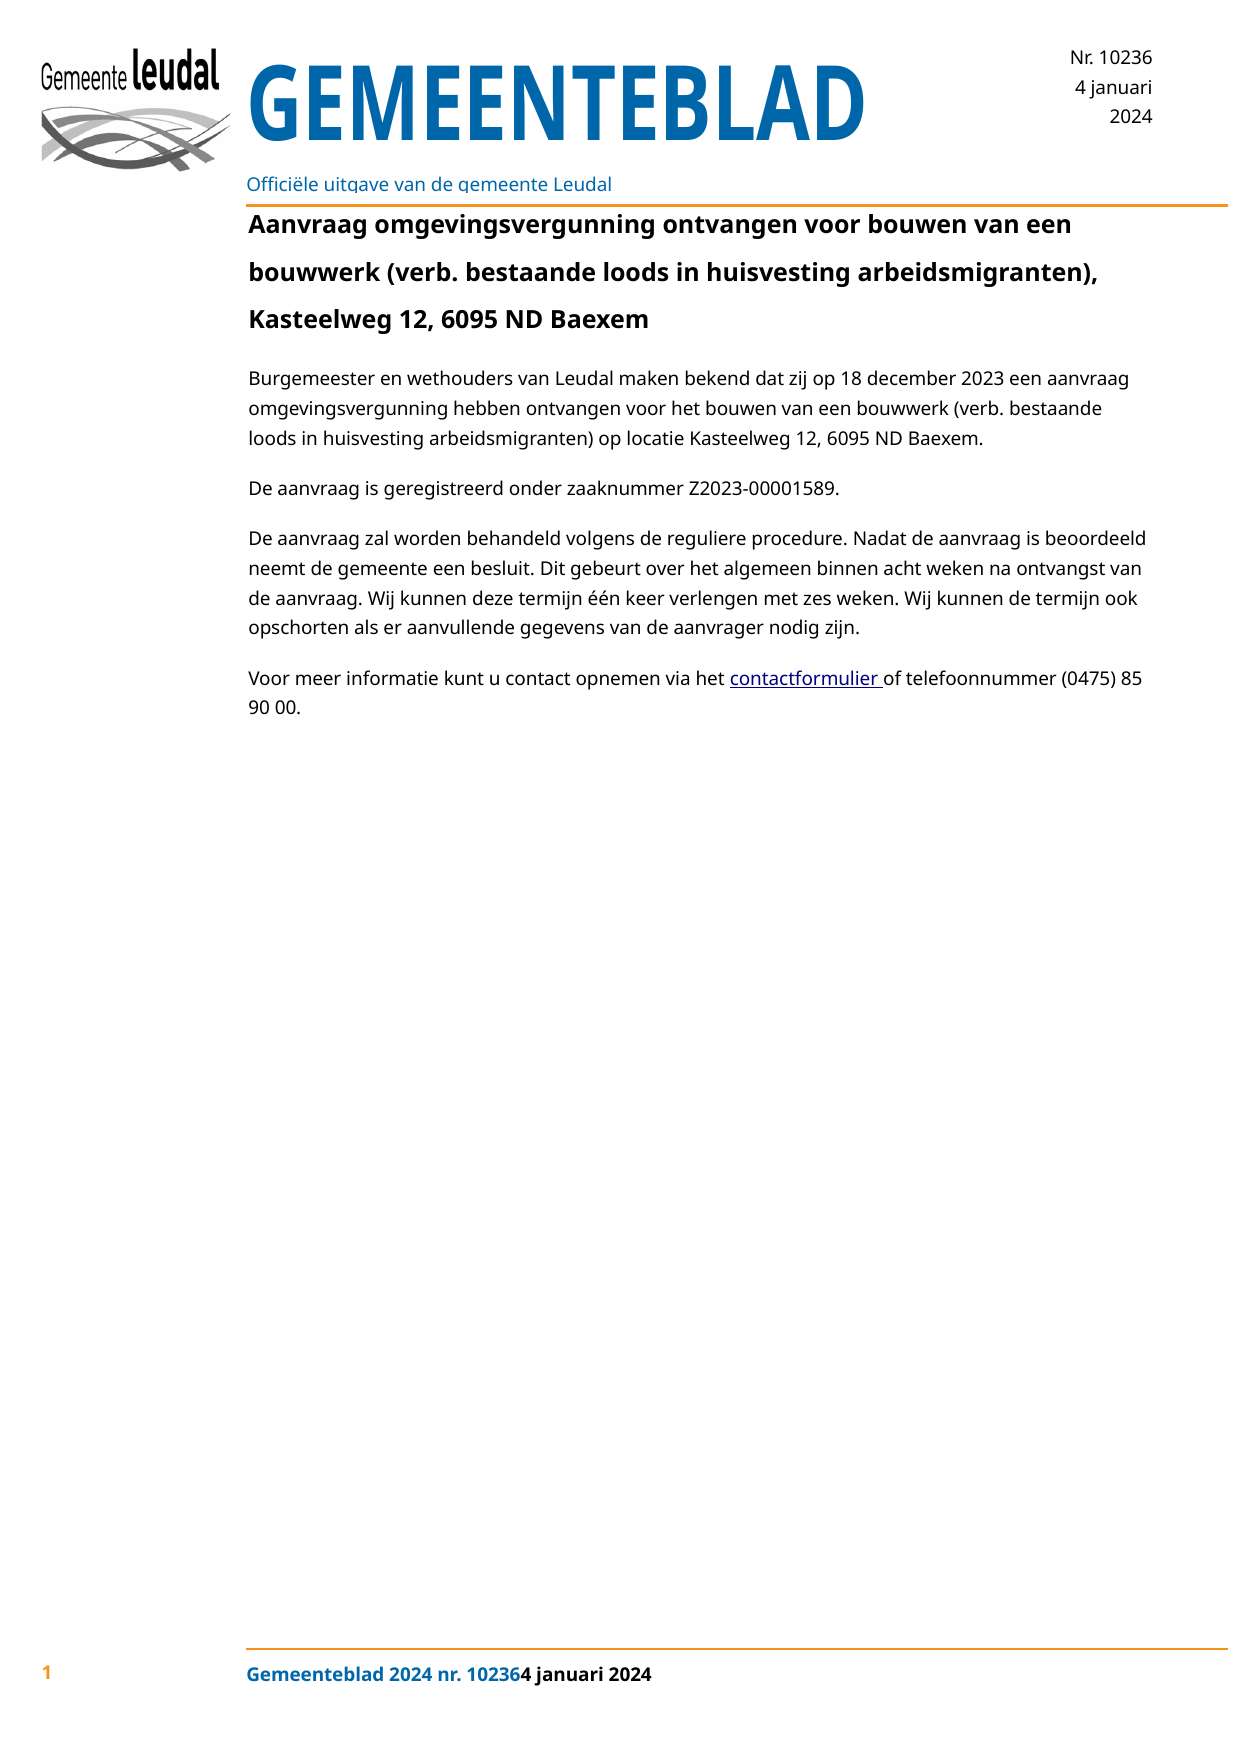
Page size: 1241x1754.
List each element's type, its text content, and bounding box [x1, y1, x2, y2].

text Burgemeester en wethouders van Leudal maken bekend dat zij op 18 december 2023 een aanvraag omgevingsvergunning hebben ontvangen voor het bouwen van een bouwwerk (verb. bestaande loods in huisvesting arbeidsmigranten) op locatie Kasteelweg 12, 6095 ND Baexem. [248, 366, 1152, 450]
text Voor meer informatie kunt u contact opnemen via het contactformulier of telefoonnummer (0475) 85 90 00. [248, 665, 1152, 720]
text Aanvraag omgevingsvergunning ontvangen voor bouwen van een bouwwerk (verb. bestaande loods in huisvesting arbeidsmigranten), Kasteelweg 12, 6095 ND Baexem [248, 207, 1152, 336]
text De aanvraag zal worden behandeld volgens de reguliere procedure. Nadat de aanvraag is beoordeeld neemt de gemeente een besluit. Dit gebeurt over het algemeen binnen acht weken na ontvangst van de aanvraag. Wij kunnen deze termijn één keer verlengen met zes weken. Wij kunnen de termijn ook opschorten als er aanvullende gegevens van de aanvrager nodig zijn. [248, 526, 1152, 640]
text De aanvraag is geregistreerd onder zaaknummer Z2023-00001589. [248, 475, 1152, 501]
picture [41, 47, 231, 172]
